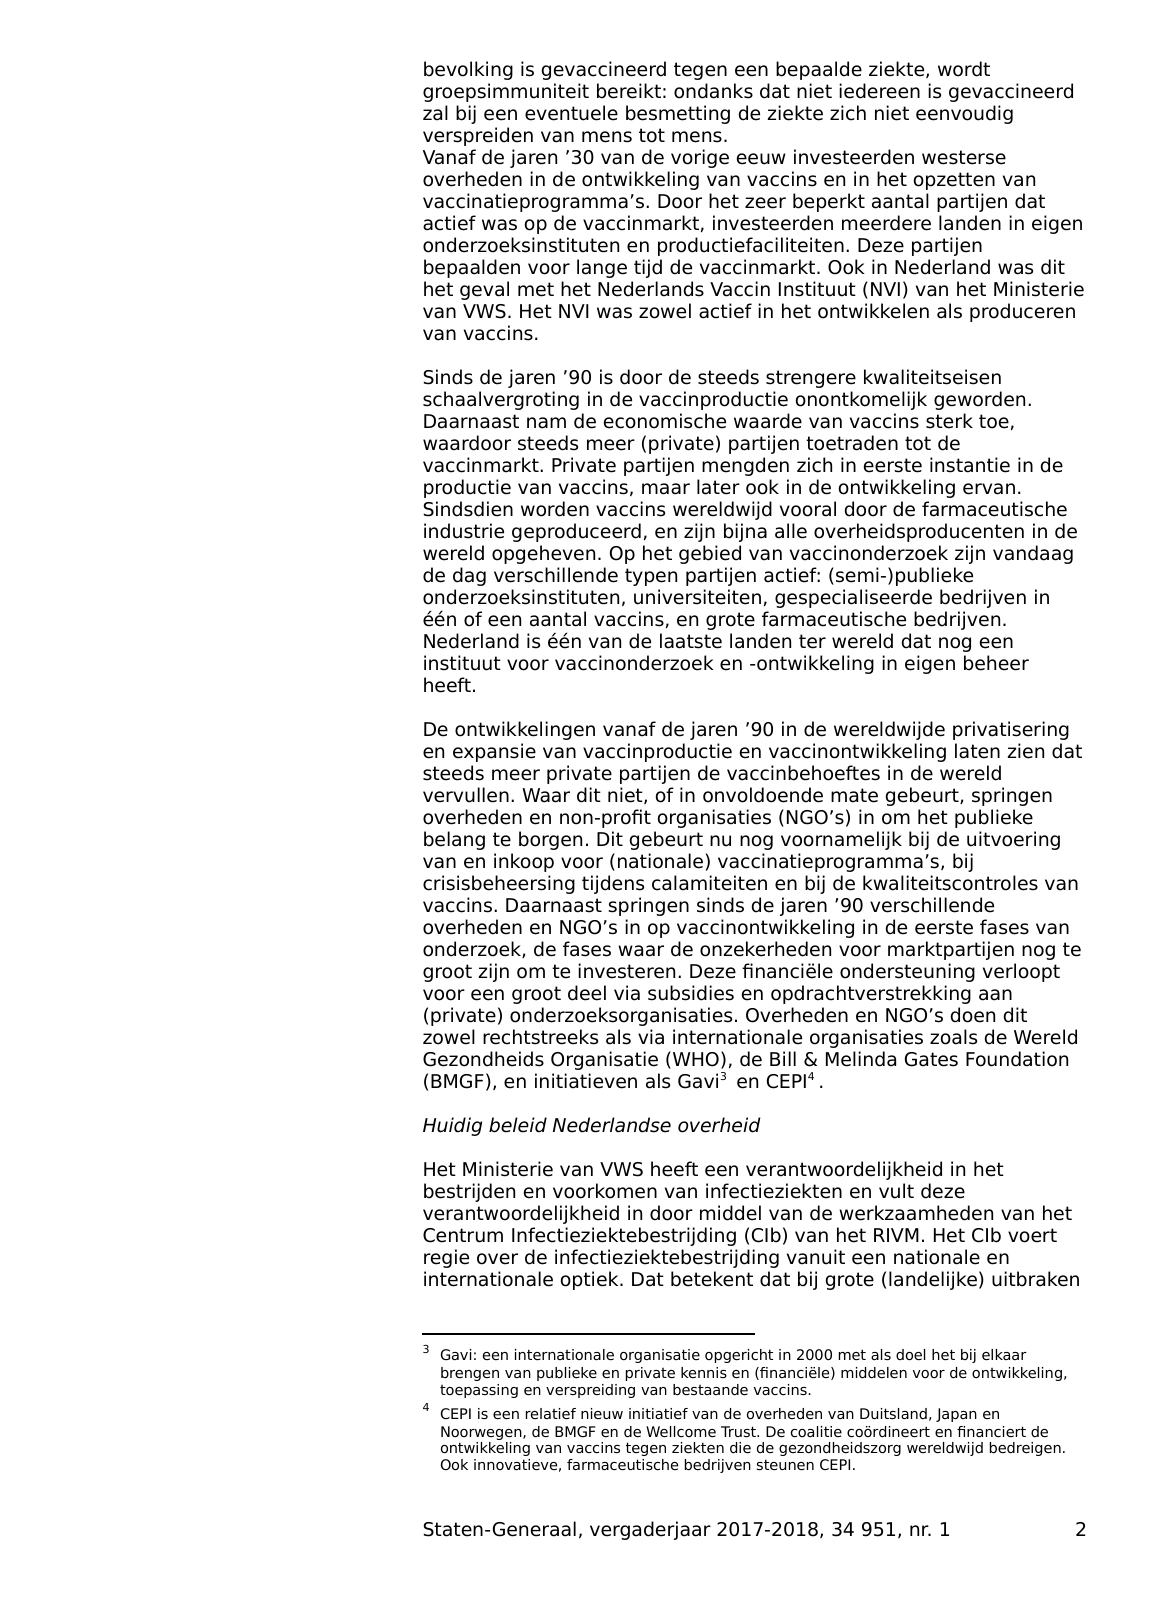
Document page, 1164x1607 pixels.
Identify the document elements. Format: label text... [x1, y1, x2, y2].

text CEPI is een relatief nieuw initiatief van de overheden van Duitsland, Japan en Noorwegen, de BMGF en de Wellcome Trust. De coalitie coördineert en financiert de ontwikkeling van vaccins tegen ziekten die de gezondheidszorg wereldwijd bedreigen. Ook innovatieve, farmaceutische bedrijven steunen CEPI. [422, 1402, 1087, 1474]
text bevolking is gevaccineerd tegen een bepaalde ziekte, wordt groepsimmuniteit bereikt: ondanks dat niet iedereen is gevaccineerd zal bij een eventuele besmetting de ziekte zich niet eenvoudig verspreiden van mens tot mens. [422, 59, 1087, 147]
text Gavi: een internationale organisatie opgericht in 2000 met als doel het bij elkaar brengen van publieke en private kennis en (financiële) middelen voor de ontwikkeling, toepassing en verspreiding van bestaande vaccins. [422, 1343, 1087, 1399]
text Vanaf de jaren ’30 van de vorige eeuw investeerden westerse overheden in de ontwikkeling van vaccins en in het opzetten van vaccinatieprogramma’s. Door het zeer beperkt aantal partijen dat actief was op de vaccinmarkt, investeerden meerdere landen in eigen onderzoeksinstituten en productiefaciliteiten. Deze partijen bepaalden voor lange tijd de vaccinmarkt. Ook in Nederland was dit het geval met het Nederlands Vaccin Instituut (NVI) van het Ministerie van VWS. Het NVI was zowel actief in het ontwikkelen als produceren van vaccins. [422, 147, 1087, 345]
text Het Ministerie van VWS heeft een verantwoordelijkheid in het bestrijden en voorkomen van infectieziekten en vult deze verantwoordelijkheid in door middel van de werkzaamheden van het Centrum Infectieziektebestrijding (CIb) van het RIVM. Het CIb voert regie over de infectieziektebestrijding vanuit een nationale en internationale optiek. Dat betekent dat bij grote (landelijke) uitbraken [422, 1159, 1087, 1291]
text Sinds de jaren ’90 is door de steeds strengere kwaliteitseisen schaalvergroting in de vaccinproductie onontkomelijk geworden. Daarnaast nam de economische waarde van vaccins sterk toe, waardoor steeds meer (private) partijen toetraden tot de vaccinmarkt. Private partijen mengden zich in eerste instantie in de productie van vaccins, maar later ook in de ontwikkeling ervan. Sindsdien worden vaccins wereldwijd vooral door de farmaceutische industrie geproduceerd, en zijn bijna alle overheidsproducenten in de wereld opgeheven. Op het gebied van vaccinonderzoek zijn vandaag de dag verschillende typen partijen actief: (semi-)publieke onderzoeksinstituten, universiteiten, gespecialiseerde bedrijven in één of een aantal vaccins, en grote farmaceutische bedrijven. Nederland is één van de laatste landen ter wereld dat nog een instituut voor vaccinonderzoek en -ontwikkeling in eigen beheer heeft. [422, 367, 1087, 697]
subtitle Huidig beleid Nederlandse overheid [422, 1115, 1087, 1137]
text De ontwikkelingen vanaf de jaren ’90 in de wereldwijde privatisering en expansie van vaccinproductie en vaccinontwikkeling laten zien dat steeds meer private partijen de vaccinbehoeftes in de wereld vervullen. Waar dit niet, of in onvoldoende mate gebeurt, springen overheden en non-profit organisaties (NGO’s) in om het publieke belang te borgen. Dit gebeurt nu nog voornamelijk bij de uitvoering van en inkoop voor (nationale) vaccinatieprogramma’s, bij crisisbeheersing tijdens calamiteiten en bij de kwaliteitscontroles van vaccins. Daarnaast springen sinds de jaren ’90 verschillende overheden en NGO’s in op vaccinontwikkeling in de eerste fases van onderzoek, de fases waar de onzekerheden voor marktpartijen nog te groot zijn om te investeren. Deze financiële ondersteuning verloopt voor een groot deel via subsidies en opdrachtverstrekking aan (private) onderzoeksorganisaties. Overheden en NGO’s doen dit zowel rechtstreeks als via internationale organisaties zoals de Wereld Gezondheids Organisatie (WHO), de Bill & Melinda Gates Foundation (BMGF), en initiatieven als Gavi en CEPI. [422, 719, 1087, 1092]
